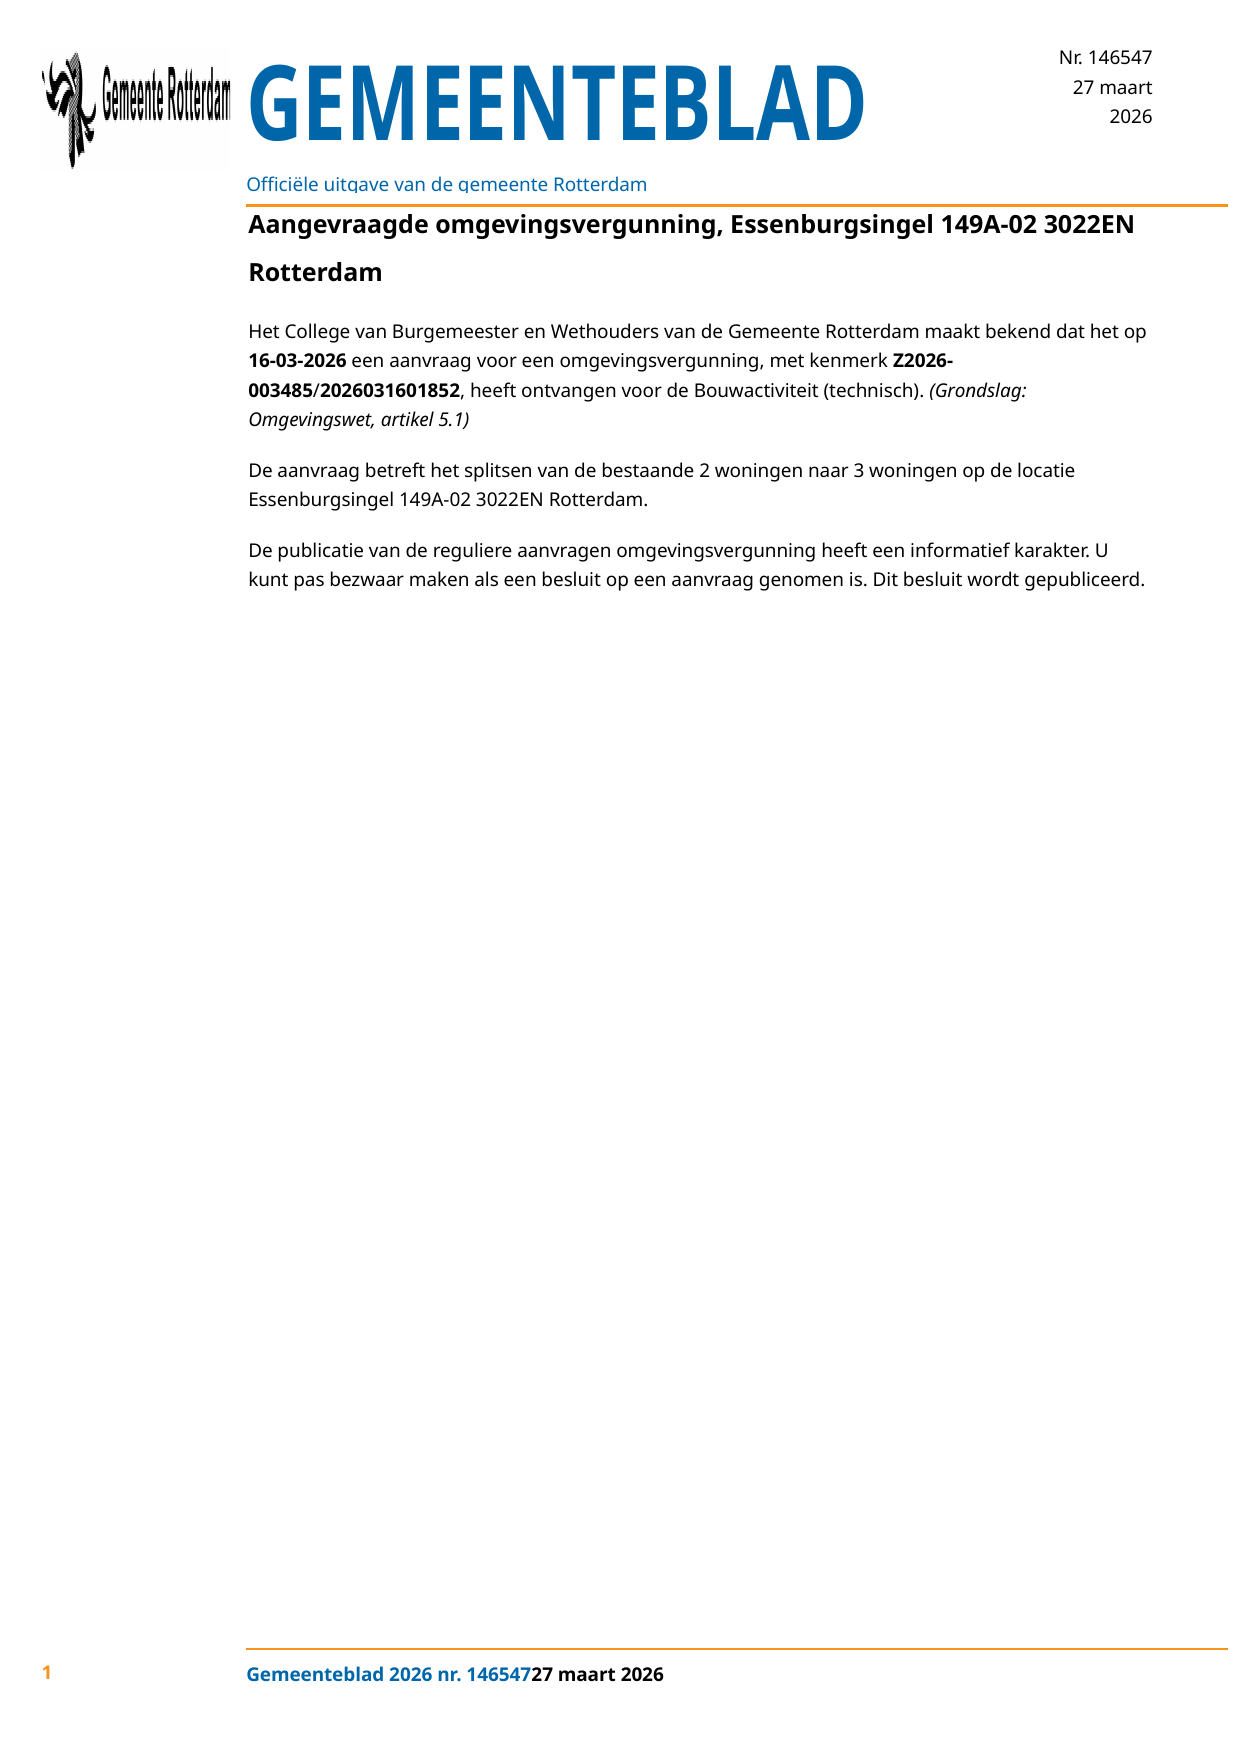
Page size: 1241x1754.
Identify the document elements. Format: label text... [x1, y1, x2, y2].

text De publicatie van de reguliere aanvragen omgevingsvergunning heeft een informatief karakter. U kunt pas bezwaar maken als een besluit op een aanvraag genomen is. Dit besluit wordt gepubliceerd. [248, 537, 1152, 592]
picture [41, 47, 231, 172]
text Het College van Burgemeester en Wethouders van de Gemeente Rotterdam maakt bekend dat het op 16-03-2026 een aanvraag voor een omgevingsvergunning, met kenmerk Z2026-003485/2026031601852, heeft ontvangen voor de Bouwactiviteit (technisch). (Grondslag: Omgevingswet, artikel 5.1) [248, 318, 1152, 432]
text Aangevraagde omgevingsvergunning, Essenburgsingel 149A-02 3022EN Rotterdam [248, 207, 1152, 288]
text De aanvraag betreft het splitsen van de bestaande 2 woningen naar 3 woningen op de locatie Essenburgsingel 149A-02 3022EN Rotterdam. [248, 457, 1152, 512]
